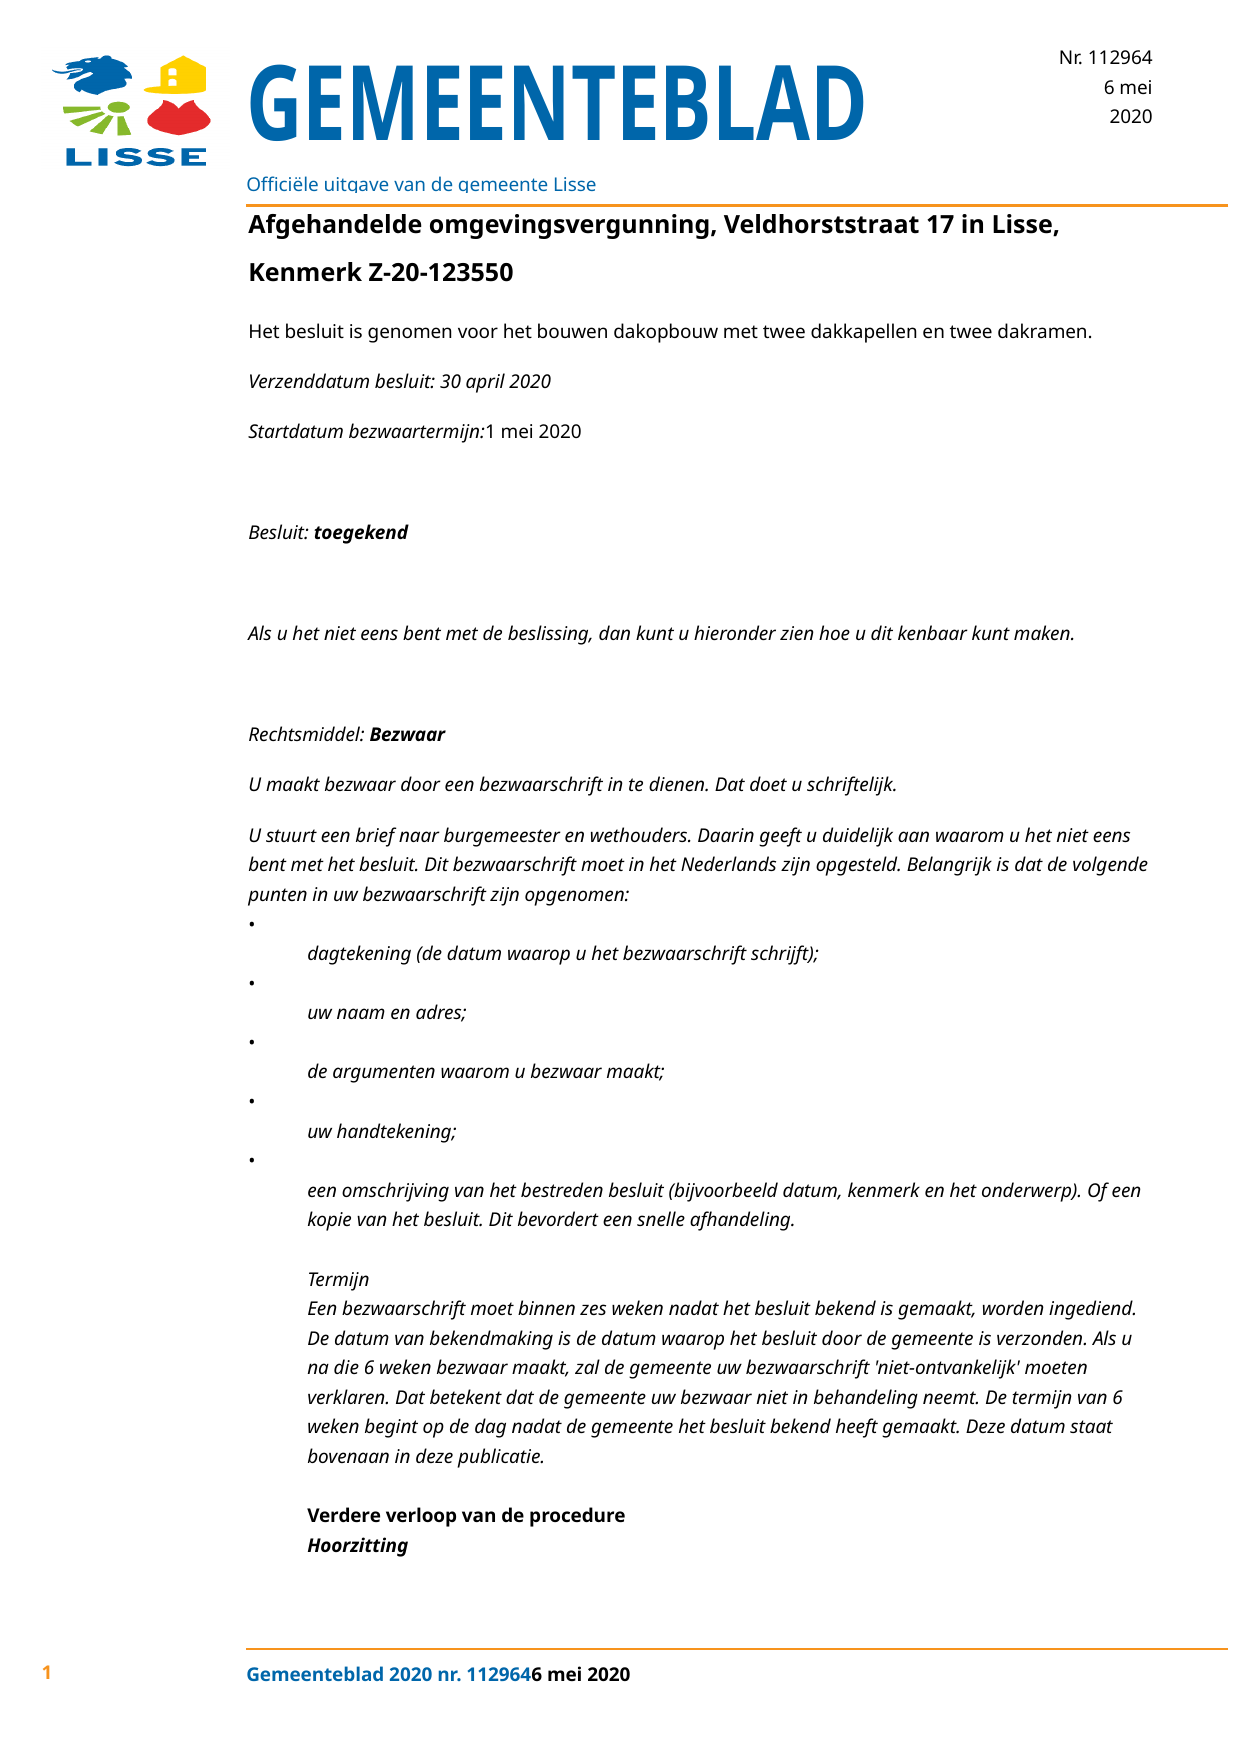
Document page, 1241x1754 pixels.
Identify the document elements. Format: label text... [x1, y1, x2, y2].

picture [41, 47, 231, 172]
list Verdere verloop van de procedure [248, 1502, 1152, 1528]
text Verzenddatum besluit: 30 april 2020 [248, 368, 1152, 394]
list dagtekening (de datum waarop u het bezwaarschrift schrijft); [248, 940, 1152, 966]
list een omschrijving van het bestreden besluit (bijvoorbeeld datum, kenmerk en het onderwerp). Of een kopie van het besluit. Dit bevordert een snelle afhandeling. [248, 1177, 1152, 1232]
text Als u het niet eens bent met de beslissing, dan kunt u hieronder zien hoe u dit kenbaar kunt maken. [248, 620, 1152, 646]
list uw naam en adres; [248, 999, 1152, 1025]
text Het besluit is genomen voor het bouwen dakopbouw met twee dakkapellen en twee dakramen. [248, 318, 1152, 344]
list Een bezwaarschrift moet binnen zes weken nadat het besluit bekend is gemaakt, worden ingediend. De datum van bekendmaking is de datum waarop het besluit door de gemeente is verzonden. Als u na die 6 weken bezwaar maakt, zal de gemeente uw bezwaarschrift 'niet-ontvankelijk' moeten verklaren. Dat betekent dat de gemeente uw bezwaar niet in behandeling neemt. De termijn van 6 weken begint op de dag nadat de gemeente het besluit bekend heeft gemaakt. Deze datum staat bovenaan in deze publicatie. [248, 1295, 1152, 1469]
text Besluit: toegekend [248, 519, 1152, 545]
list Hoorzitting [248, 1532, 1152, 1558]
text Rechtsmiddel: Bezwaar [248, 721, 1152, 747]
text Startdatum bezwaartermijn:1 mei 2020 [248, 419, 1152, 444]
text U maakt bezwaar door een bezwaarschrift in te dienen. Dat doet u schriftelijk. [248, 772, 1152, 797]
text Afgehandelde omgevingsvergunning, Veldhorststraat 17 in Lisse, Kenmerk Z-20-123550 [248, 207, 1152, 288]
text U stuurt een brief naar burgemeester en wethouders. Daarin geeft u duidelijk aan waarom u het niet eens bent met het besluit. Dit bezwaarschrift moet in het Nederlands zijn opgesteld. Belangrijk is dat de volgende punten in uw bezwaarschrift zijn opgenomen: [248, 822, 1152, 907]
list uw handtekening; [248, 1118, 1152, 1144]
list Termijn [248, 1266, 1152, 1292]
list de argumenten waarom u bezwaar maakt; [248, 1059, 1152, 1084]
